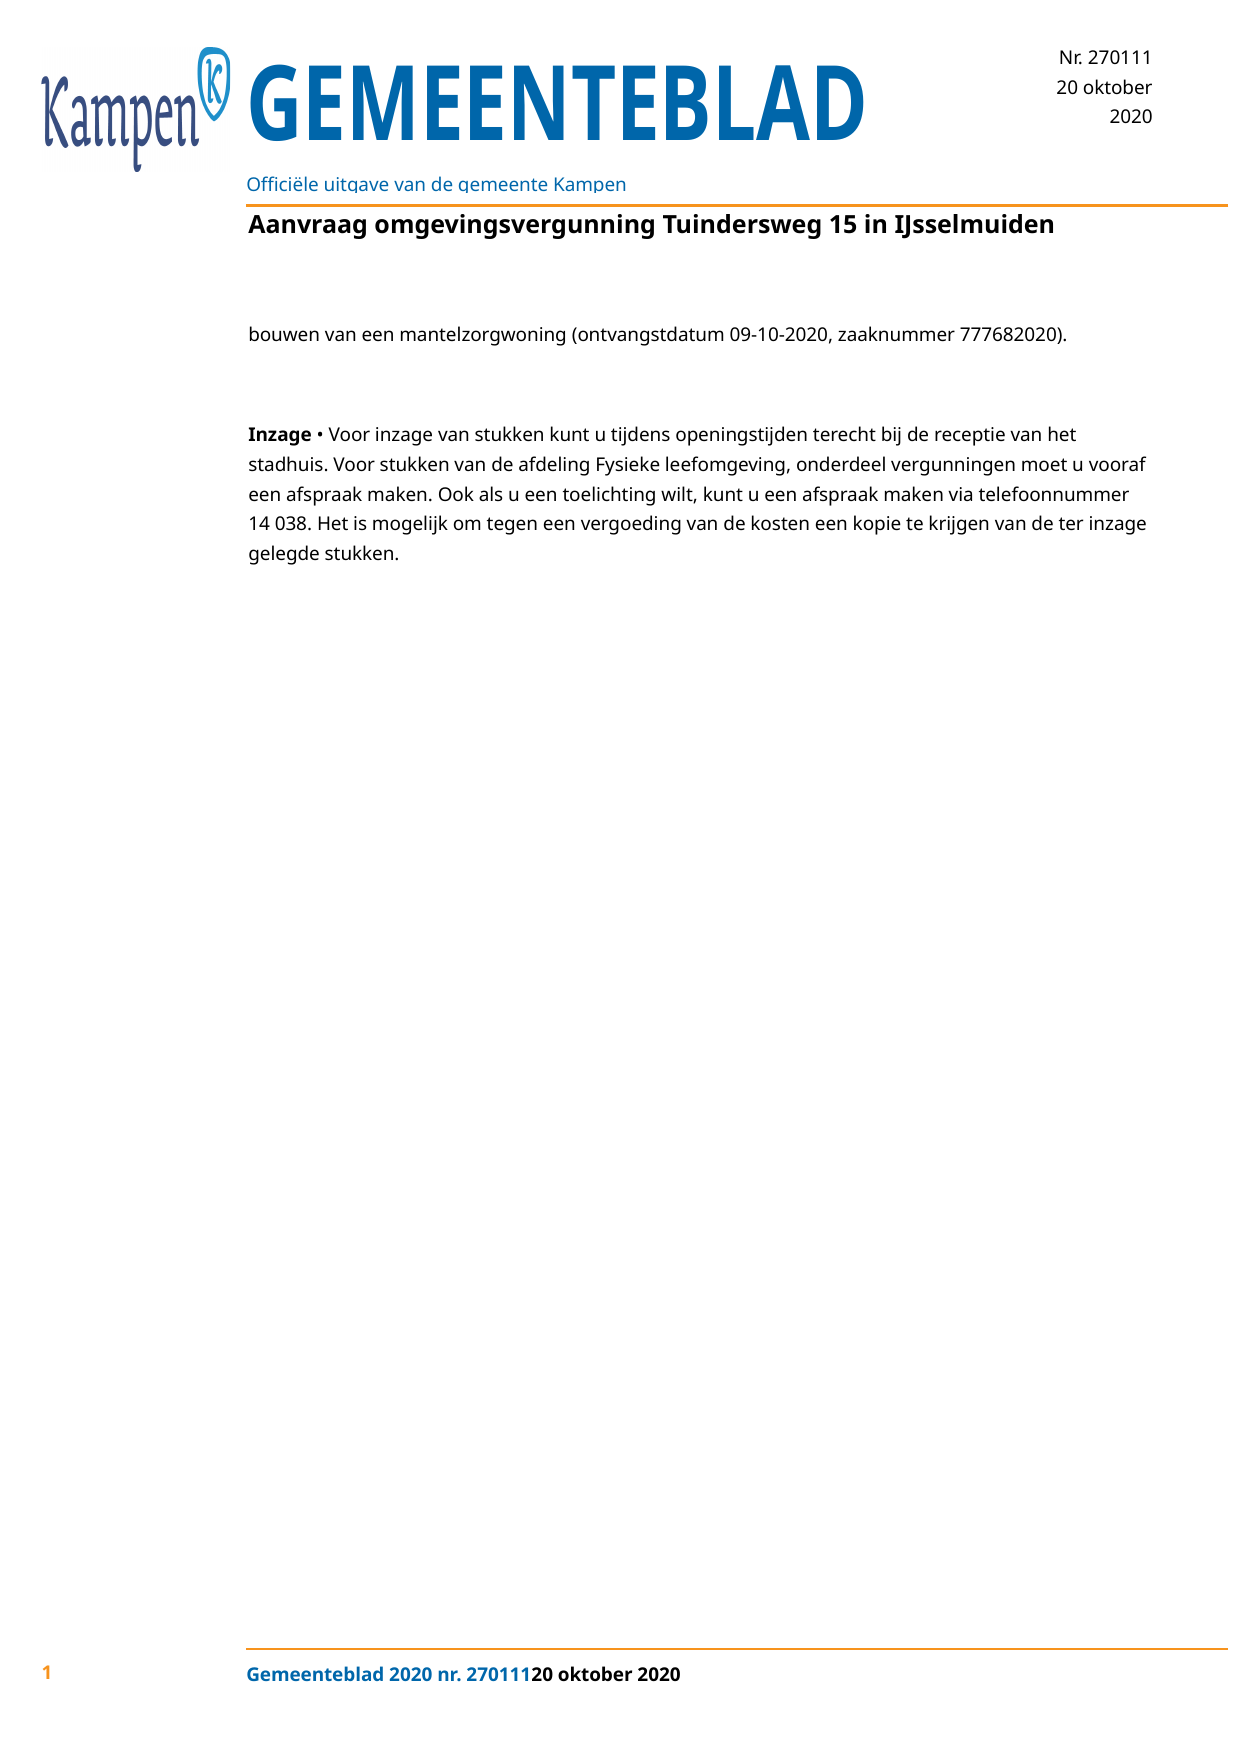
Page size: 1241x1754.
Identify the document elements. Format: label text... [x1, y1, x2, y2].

text bouwen van een mantelzorgwoning (ontvangstdatum 09-10-2020, zaaknummer 777682020). [248, 321, 1152, 346]
picture [41, 47, 231, 172]
text Inzage • Voor inzage van stukken kunt u tijdens openingstijden terecht bij de receptie van het stadhuis. Voor stukken van de afdeling Fysieke leefomgeving, onderdeel vergunningen moet u vooraf een afspraak maken. Ook als u een toelichting wilt, kunt u een afspraak maken via telefoonnummer 14 038. Het is mogelijk om tegen een vergoeding van de kosten een kopie te krijgen van de ter inzage gelegde stukken. [248, 422, 1152, 566]
text Aanvraag omgevingsvergunning Tuindersweg 15 in IJsselmuiden [248, 207, 1152, 241]
